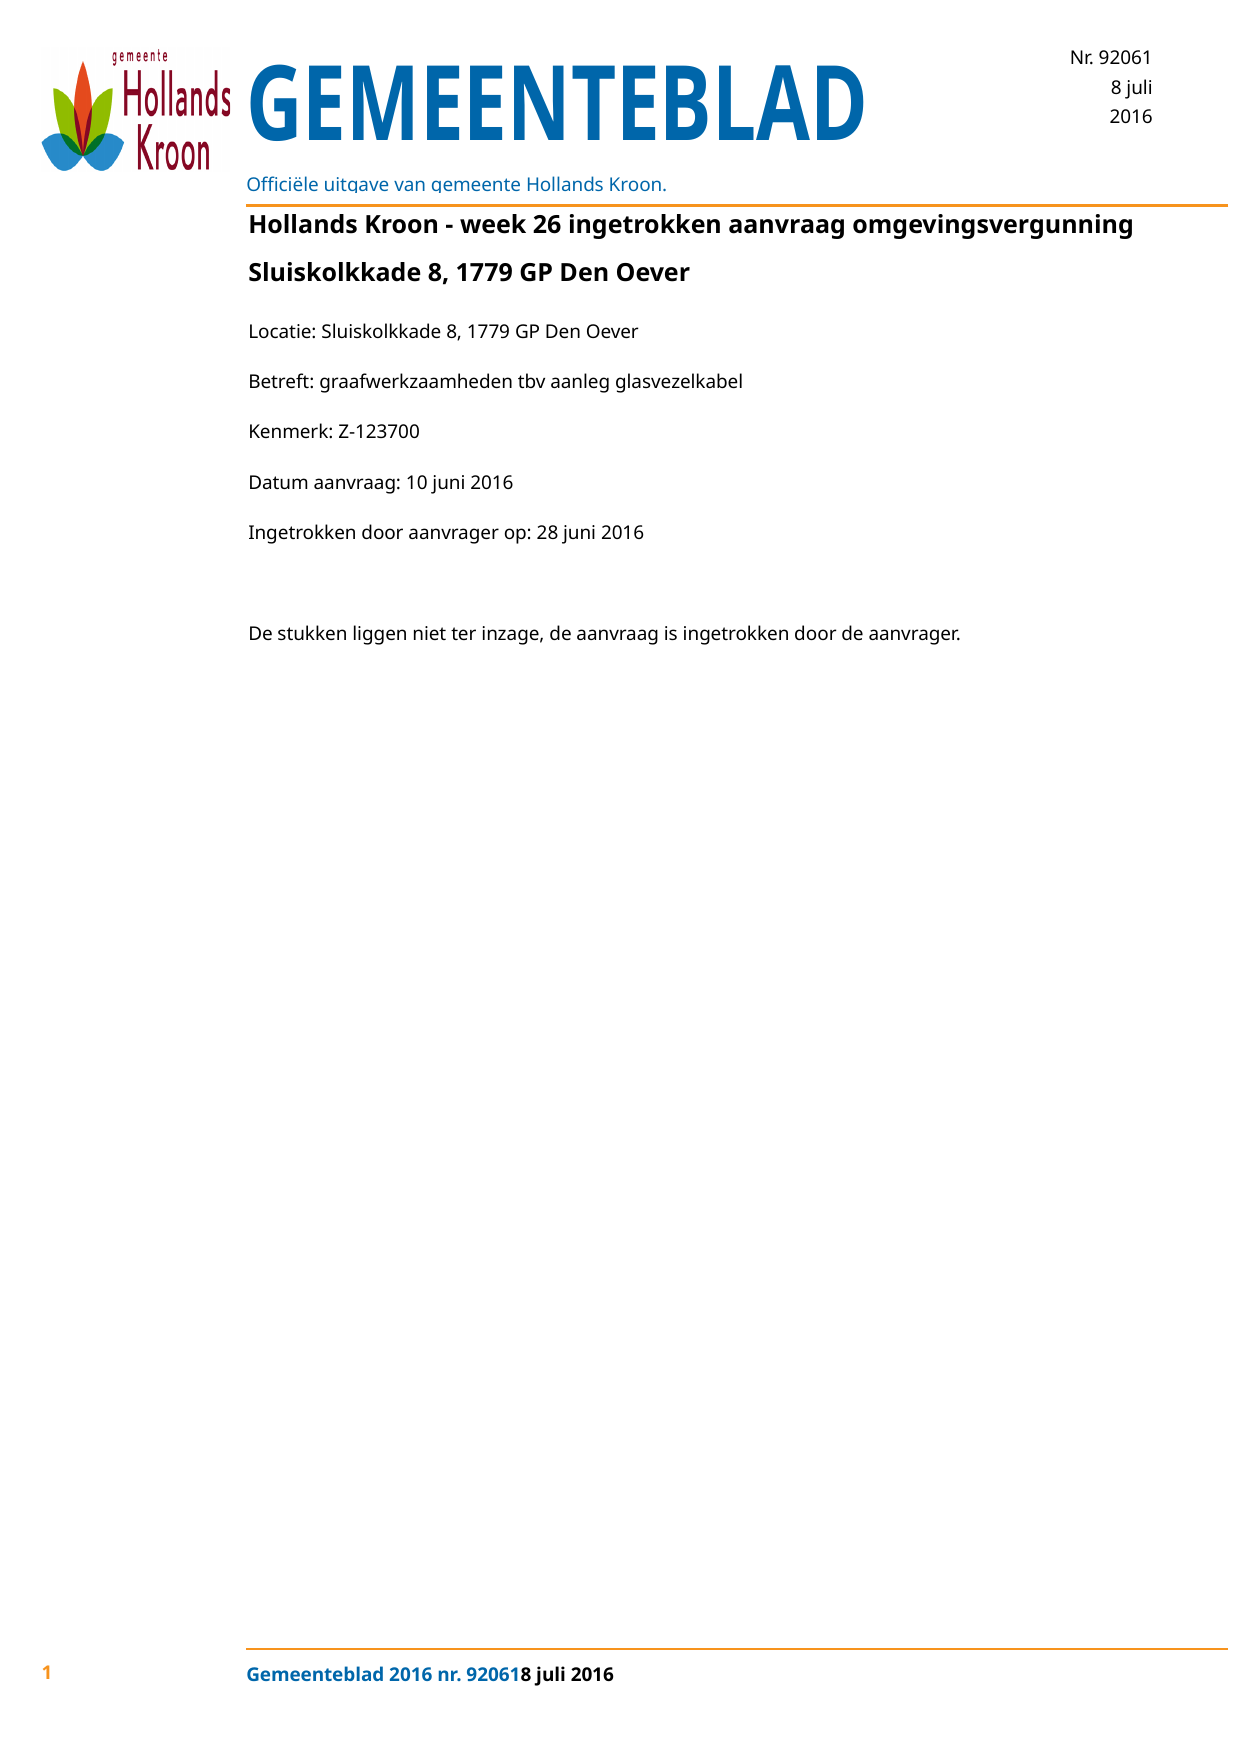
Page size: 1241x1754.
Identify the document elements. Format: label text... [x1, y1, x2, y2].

text Datum aanvraag: 10 juni 2016 [248, 469, 1152, 495]
text Locatie: Sluiskolkkade 8, 1779 GP Den Oever [248, 318, 1152, 344]
text De stukken liggen niet ter inzage, de aanvraag is ingetrokken door de aanvrager. [248, 620, 1152, 646]
text Ingetrokken door aanvrager op: 28 juni 2016 [248, 519, 1152, 545]
picture [41, 47, 231, 172]
text Betreft: graafwerkzaamheden tbv aanleg glasvezelkabel [248, 368, 1152, 394]
text Kenmerk: Z-123700 [248, 419, 1152, 444]
text Hollands Kroon - week 26 ingetrokken aanvraag omgevingsvergunning Sluiskolkkade 8, 1779 GP Den Oever [248, 207, 1152, 288]
